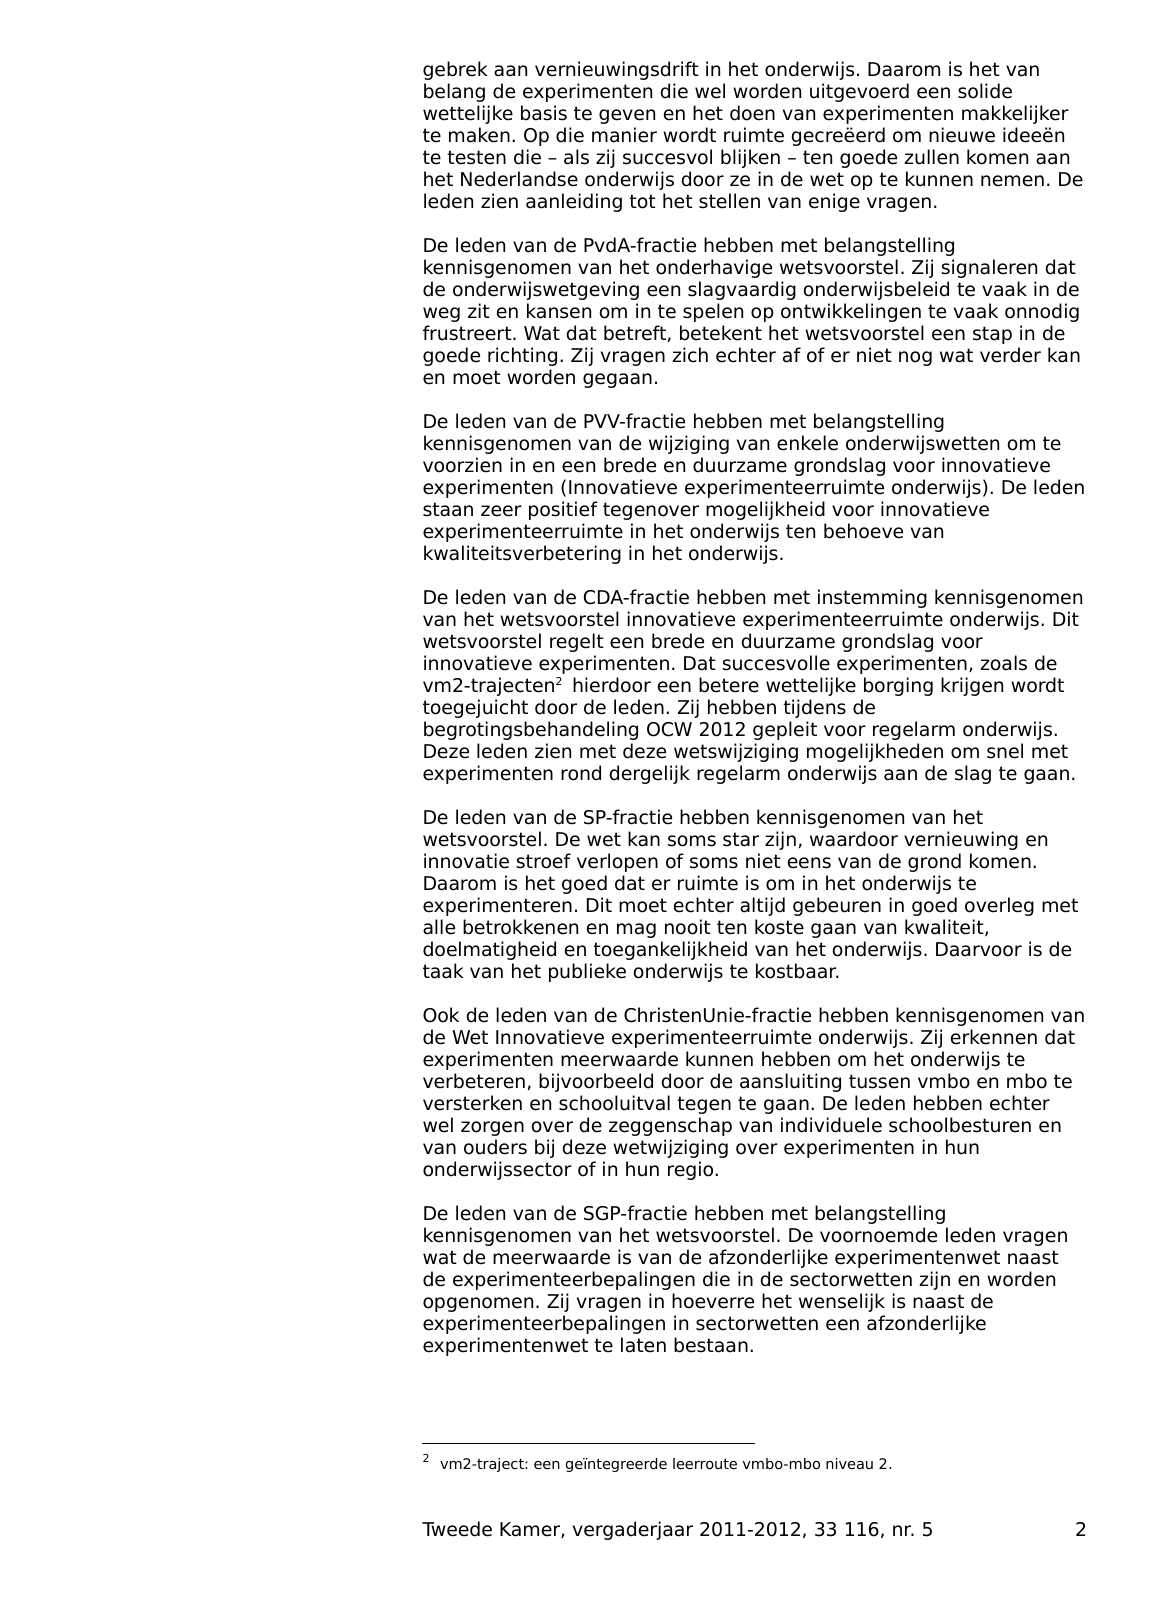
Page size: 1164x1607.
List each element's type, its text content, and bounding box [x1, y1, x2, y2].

text Ook de leden van de ChristenUnie-fractie hebben kennisgenomen van de Wet Innovatieve experimenteerruimte onderwijs. Zij erkennen dat experimenten meerwaarde kunnen hebben om het onderwijs te verbeteren, bijvoorbeeld door de aansluiting tussen vmbo en mbo te versterken en schooluitval tegen te gaan. De leden hebben echter wel zorgen over de zeggenschap van individuele schoolbesturen en van ouders bij deze wetwijziging over experimenten in hun onderwijssector of in hun regio. [422, 1005, 1087, 1181]
text De leden van de PvdA-fractie hebben met belangstelling kennisgenomen van het onderhavige wetsvoorstel. Zij signaleren dat de onderwijswetgeving een slagvaardig onderwijsbeleid te vaak in de weg zit en kansen om in te spelen op ontwikkelingen te vaak onnodig frustreert. Wat dat betreft, betekent het wetsvoorstel een stap in de goede richting. Zij vragen zich echter af of er niet nog wat verder kan en moet worden gegaan. [422, 235, 1087, 389]
text gebrek aan vernieuwingsdrift in het onderwijs. Daarom is het van belang de experimenten die wel worden uitgevoerd een solide wettelijke basis te geven en het doen van experimenten makkelijker te maken. Op die manier wordt ruimte gecreëerd om nieuwe ideeën te testen die – als zij succesvol blijken – ten goede zullen komen aan het Nederlandse onderwijs door ze in de wet op te kunnen nemen. De leden zien aanleiding tot het stellen van enige vragen. [422, 59, 1087, 213]
text vm2-traject: een geïntegreerde leerroute vmbo-mbo niveau 2. [422, 1452, 1087, 1474]
text De leden van de PVV-fractie hebben met belangstelling kennisgenomen van de wijziging van enkele onderwijswetten om te voorzien in en een brede en duurzame grondslag voor innovatieve experimenten (Innovatieve experimenteerruimte onderwijs). De leden staan zeer positief tegenover mogelijkheid voor innovatieve experimenteerruimte in het onderwijs ten behoeve van kwaliteitsverbetering in het onderwijs. [422, 411, 1087, 565]
text De leden van de SP-fractie hebben kennisgenomen van het wetsvoorstel. De wet kan soms star zijn, waardoor vernieuwing en innovatie stroef verlopen of soms niet eens van de grond komen. Daarom is het goed dat er ruimte is om in het onderwijs te experimenteren. Dit moet echter altijd gebeuren in goed overleg met alle betrokkenen en mag nooit ten koste gaan van kwaliteit, doelmatigheid en toegankelijkheid van het onderwijs. Daarvoor is de taak van het publieke onderwijs te kostbaar. [422, 807, 1087, 983]
text De leden van de CDA-fractie hebben met instemming kennisgenomen van het wetsvoorstel innovatieve experimenteerruimte onderwijs. Dit wetsvoorstel regelt een brede en duurzame grondslag voor innovatieve experimenten. Dat succesvolle experimenten, zoals de vm2-trajecten hierdoor een betere wettelijke borging krijgen wordt toegejuicht door de leden. Zij hebben tijdens de begrotingsbehandeling OCW 2012 gepleit voor regelarm onderwijs. Deze leden zien met deze wetswijziging mogelijkheden om snel met experimenten rond dergelijk regelarm onderwijs aan de slag te gaan. [422, 587, 1087, 785]
text De leden van de SGP-fractie hebben met belangstelling kennisgenomen van het wetsvoorstel. De voornoemde leden vragen wat de meerwaarde is van de afzonderlijke experimentenwet naast de experimenteerbepalingen die in de sectorwetten zijn en worden opgenomen. Zij vragen in hoeverre het wenselijk is naast de experimenteerbepalingen in sectorwetten een afzonderlijke experimentenwet te laten bestaan. [422, 1203, 1087, 1357]
